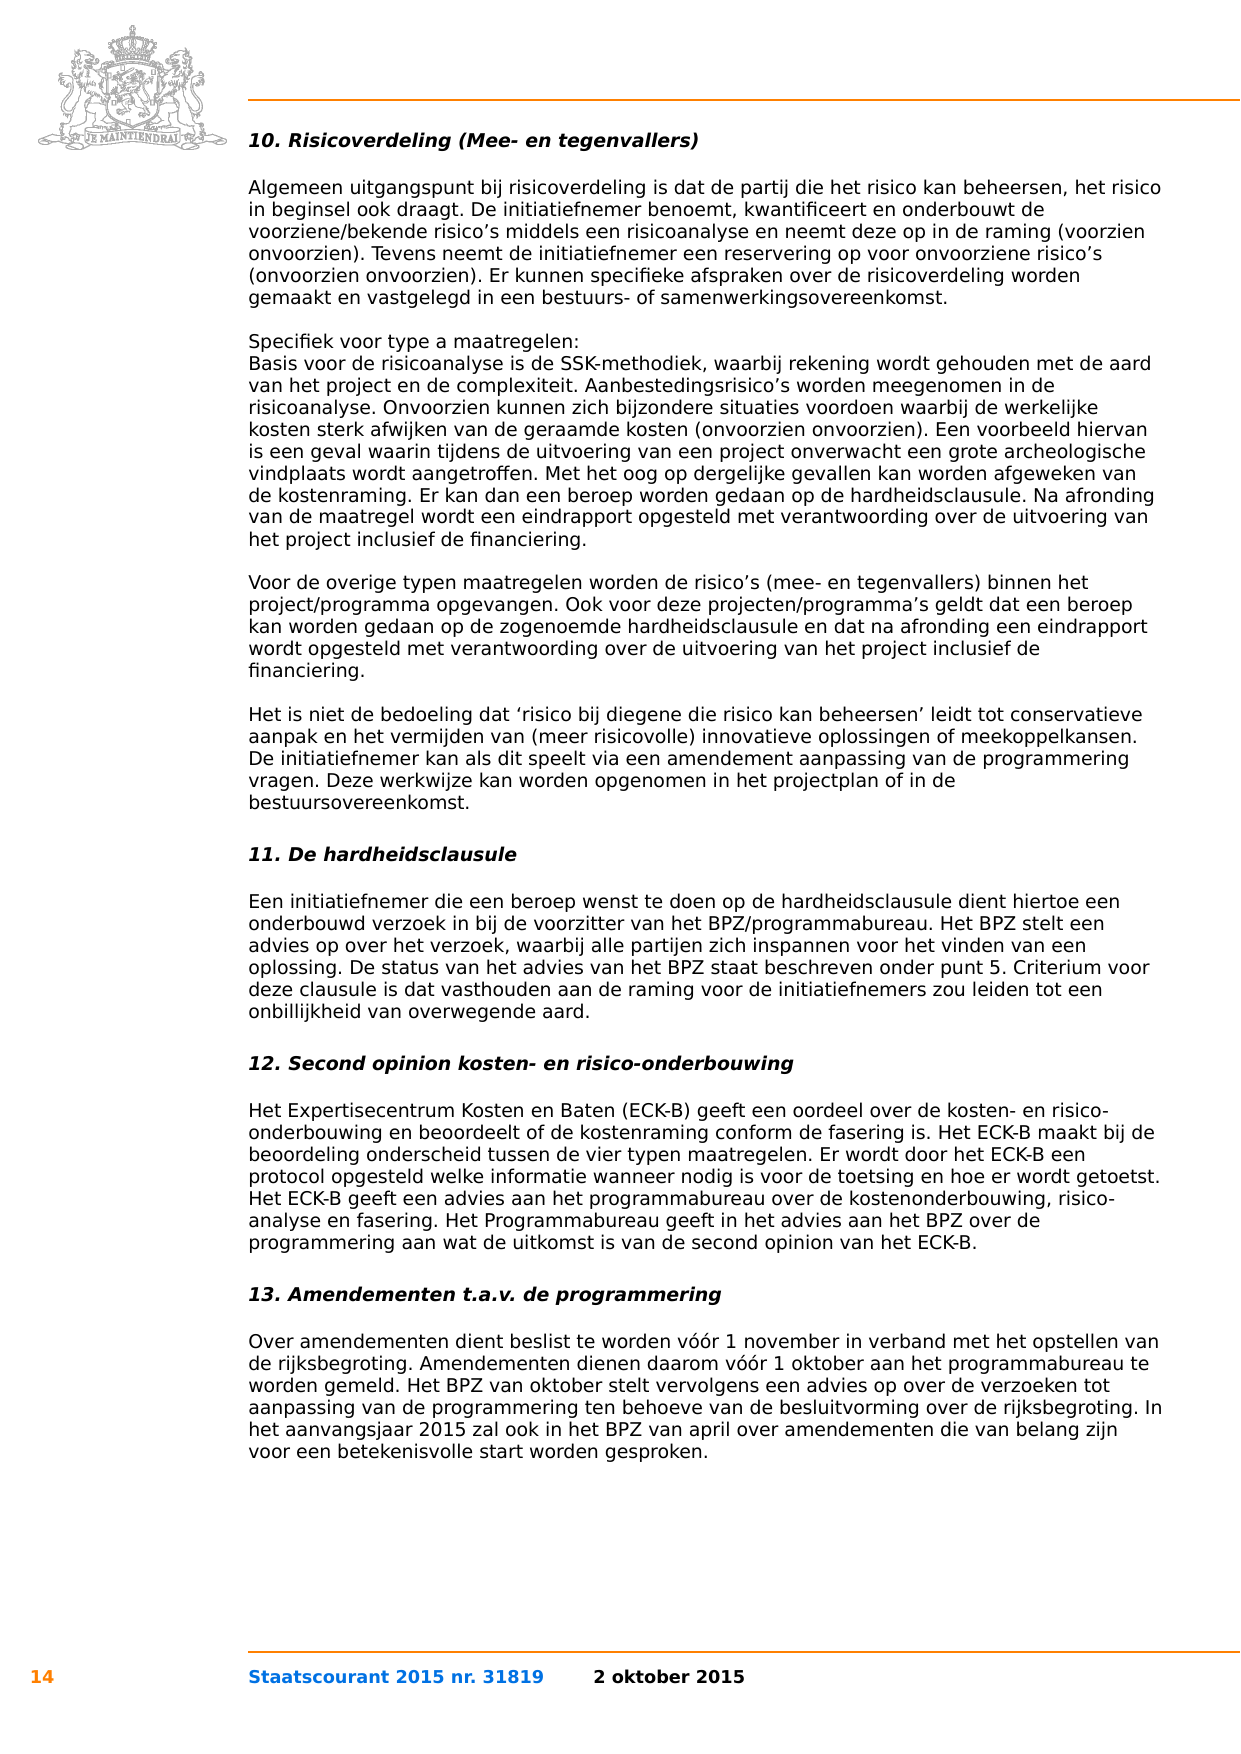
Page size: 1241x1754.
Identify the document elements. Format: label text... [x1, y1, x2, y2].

subtitle 10. Risicoverdeling (Mee- en tegenvallers) [248, 130, 1163, 152]
subtitle 12. Second opinion kosten- en risico-onderbouwing [248, 1053, 1163, 1075]
text Het is niet de bedoeling dat ‘risico bij diegene die risico kan beheersen’ leidt tot conservatieve aanpak en het vermijden van (meer risicovolle) innovatieve oplossingen of meekoppelkansen. De initiatiefnemer kan als dit speelt via een amendement aanpassing van de programmering vragen. Deze werkwijze kan worden opgenomen in het projectplan of in de bestuursovereenkomst. [248, 704, 1163, 814]
subtitle 13. Amendementen t.a.v. de programmering [248, 1284, 1163, 1306]
text Over amendementen dient beslist te worden vóór 1 november in verband met het opstellen van de rijksbegroting. Amendementen dienen daarom vóór 1 oktober aan het programmabureau te worden gemeld. Het BPZ van oktober stelt vervolgens een advies op over de verzoeken tot aanpassing van de programmering ten behoeve van de besluitvorming over de rijksbegroting. In het aanvangsjaar 2015 zal ook in het BPZ van april over amendementen die van belang zijn voor een betekenisvolle start worden gesproken. [248, 1331, 1163, 1462]
text Het Expertisecentrum Kosten en Baten (ECK-B) geeft een oordeel over de kosten- en risico-onderbouwing en beoordeelt of de kostenraming conform de fasering is. Het ECK-B maakt bij de beoordeling onderscheid tussen de vier typen maatregelen. Er wordt door het ECK-B een protocol opgesteld welke informatie wanneer nodig is voor de toetsing en hoe er wordt getoetst. Het ECK-B geeft een advies aan het programmabureau over de kostenonderbouwing, risico-analyse en fasering. Het Programmabureau geeft in het advies aan het BPZ over de programmering aan wat de uitkomst is van de second opinion van het ECK-B. [248, 1100, 1163, 1254]
subtitle 11. De hardheidsclausule [248, 844, 1163, 866]
text Specifiek voor type a maatregelen: [248, 331, 1163, 353]
text Voor de overige typen maatregelen worden de risico’s (mee- en tegenvallers) binnen het project/programma opgevangen. Ook voor deze projecten/programma’s geldt dat een beroep kan worden gedaan op de zogenoemde hardheidsclausule en dat na afronding een eindrapport wordt opgesteld met verantwoording over de uitvoering van het project inclusief de financiering. [248, 572, 1163, 682]
text Algemeen uitgangspunt bij risicoverdeling is dat de partij die het risico kan beheersen, het risico in beginsel ook draagt. De initiatiefnemer benoemt, kwantificeert en onderbouwt de voorziene/bekende risico’s middels een risicoanalyse en neemt deze op in de raming (voorzien onvoorzien). Tevens neemt de initiatiefnemer een reservering op voor onvoorziene risico’s (onvoorzien onvoorzien). Er kunnen specifieke afspraken over de risicoverdeling worden gemaakt en vastgelegd in een bestuurs- of samenwerkingsovereenkomst. [248, 177, 1163, 309]
text Een initiatiefnemer die een beroep wenst te doen op de hardheidsclausule dient hiertoe een onderbouwd verzoek in bij de voorzitter van het BPZ/programmabureau. Het BPZ stelt een advies op over het verzoek, waarbij alle partijen zich inspannen voor het vinden van een oplossing. De status van het advies van het BPZ staat beschreven onder punt 5. Criterium voor deze clausule is dat vasthouden aan de raming voor de initiatiefnemers zou leiden tot een onbillijkheid van overwegende aard. [248, 891, 1163, 1023]
picture [38, 25, 227, 150]
text Basis voor de risicoanalyse is de SSK-methodiek, waarbij rekening wordt gehouden met de aard van het project en de complexiteit. Aanbestedingsrisico’s worden meegenomen in de risicoanalyse. Onvoorzien kunnen zich bijzondere situaties voordoen waarbij de werkelijke kosten sterk afwijken van de geraamde kosten (onvoorzien onvoorzien). Een voorbeeld hiervan is een geval waarin tijdens de uitvoering van een project onverwacht een grote archeologische vindplaats wordt aangetroffen. Met het oog op dergelijke gevallen kan worden afgeweken van de kostenraming. Er kan dan een beroep worden gedaan op de hardheidsclausule. Na afronding van de maatregel wordt een eindrapport opgesteld met verantwoording over de uitvoering van het project inclusief de financiering. [248, 353, 1163, 550]
